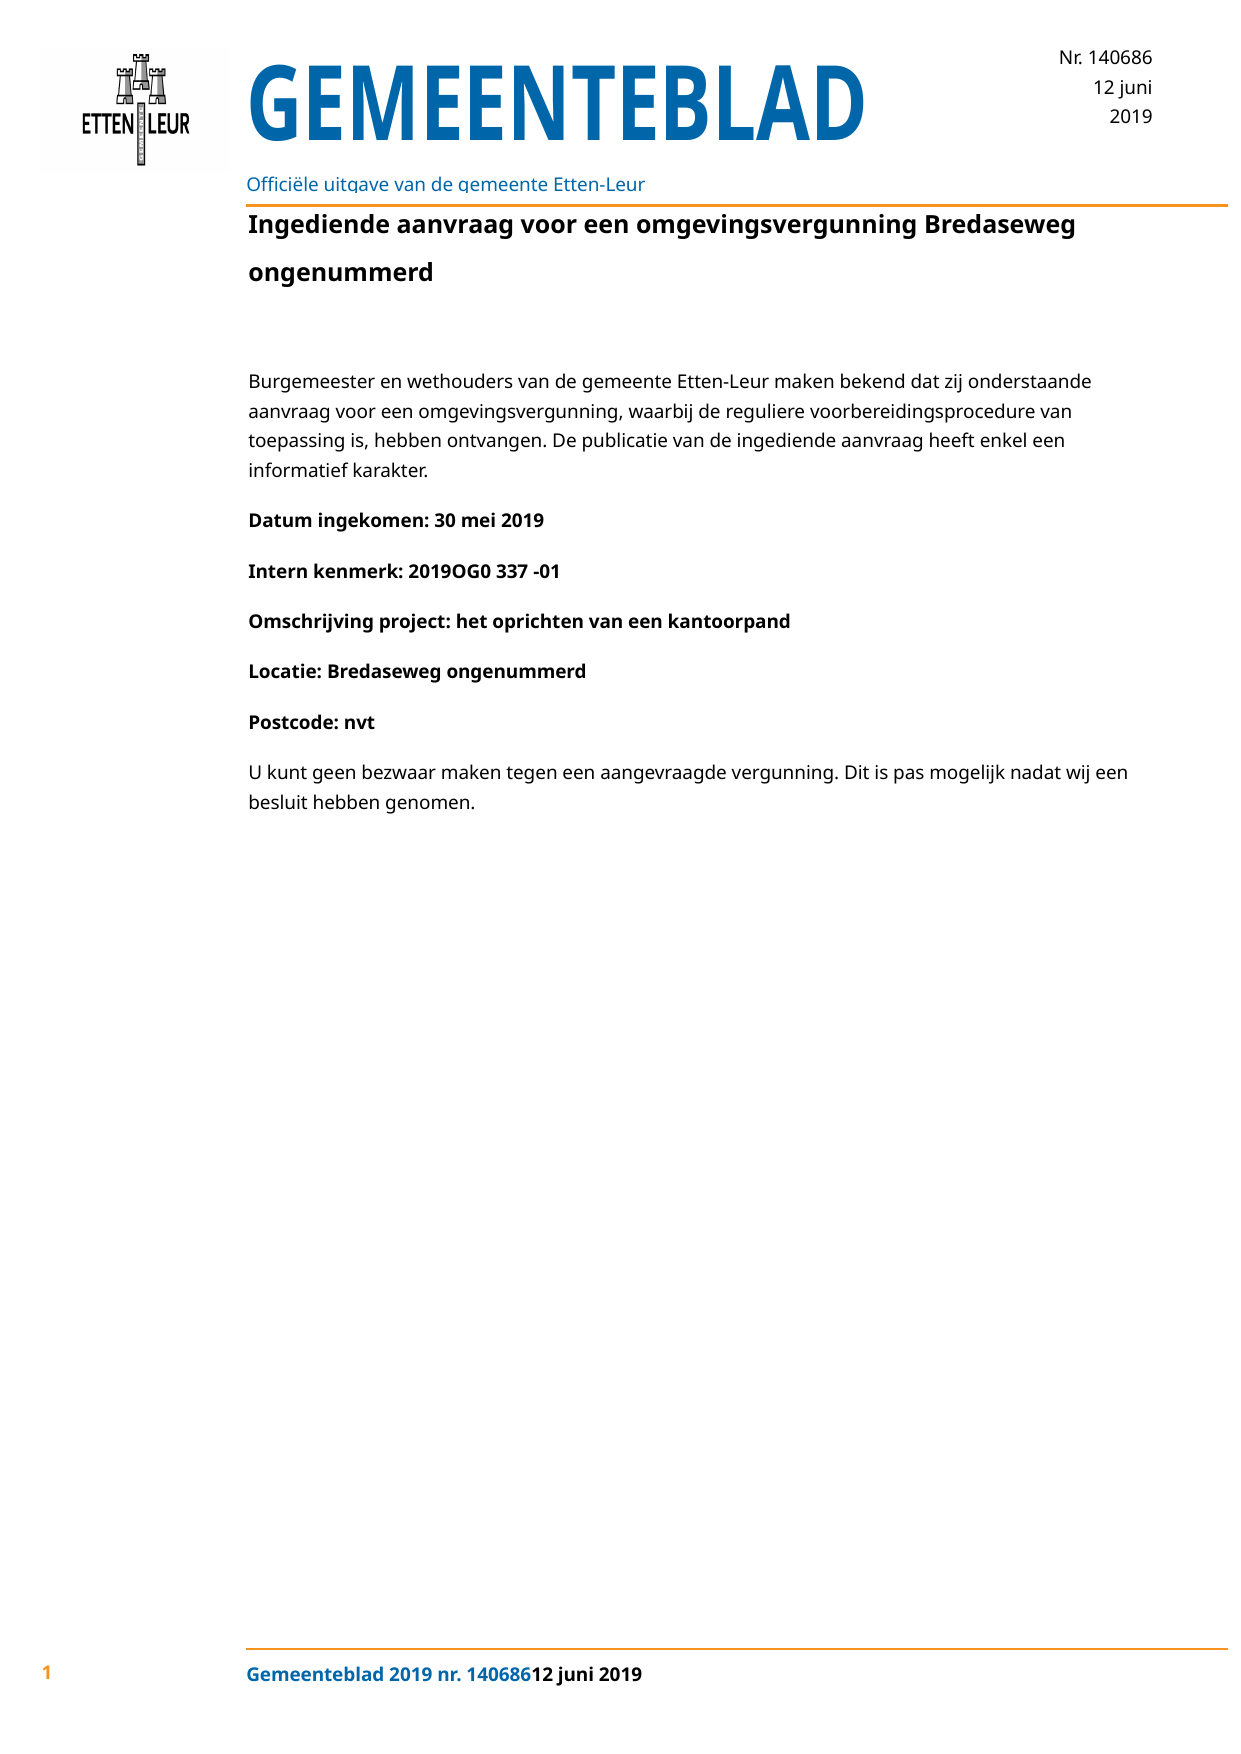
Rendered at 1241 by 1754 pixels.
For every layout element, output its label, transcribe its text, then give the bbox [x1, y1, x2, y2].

text U kunt geen bezwaar maken tegen een aangevraagde vergunning. Dit is pas mogelijk nadat wij een besluit hebben genomen. [248, 759, 1152, 815]
text Intern kenmerk: 2019OG0 337 -01 [248, 558, 1152, 584]
text Locatie: Bredaseweg ongenummerd [248, 659, 1152, 684]
text Omschrijving project: het oprichten van een kantoorpand [248, 608, 1152, 634]
text Ingediende aanvraag voor een omgevingsvergunning Bredaseweg ongenummerd [248, 207, 1152, 288]
text Burgemeester en wethouders van de gemeente Etten-Leur maken bekend dat zij onderstaande aanvraag voor een omgevingsvergunning, waarbij de reguliere voorbereidingsprocedure van toepassing is, hebben ontvangen. De publicatie van de ingediende aanvraag heeft enkel een informatief karakter. [248, 368, 1152, 483]
picture [41, 47, 231, 172]
text Postcode: nvt [248, 709, 1152, 735]
text Datum ingekomen: 30 mei 2019 [248, 507, 1152, 533]
